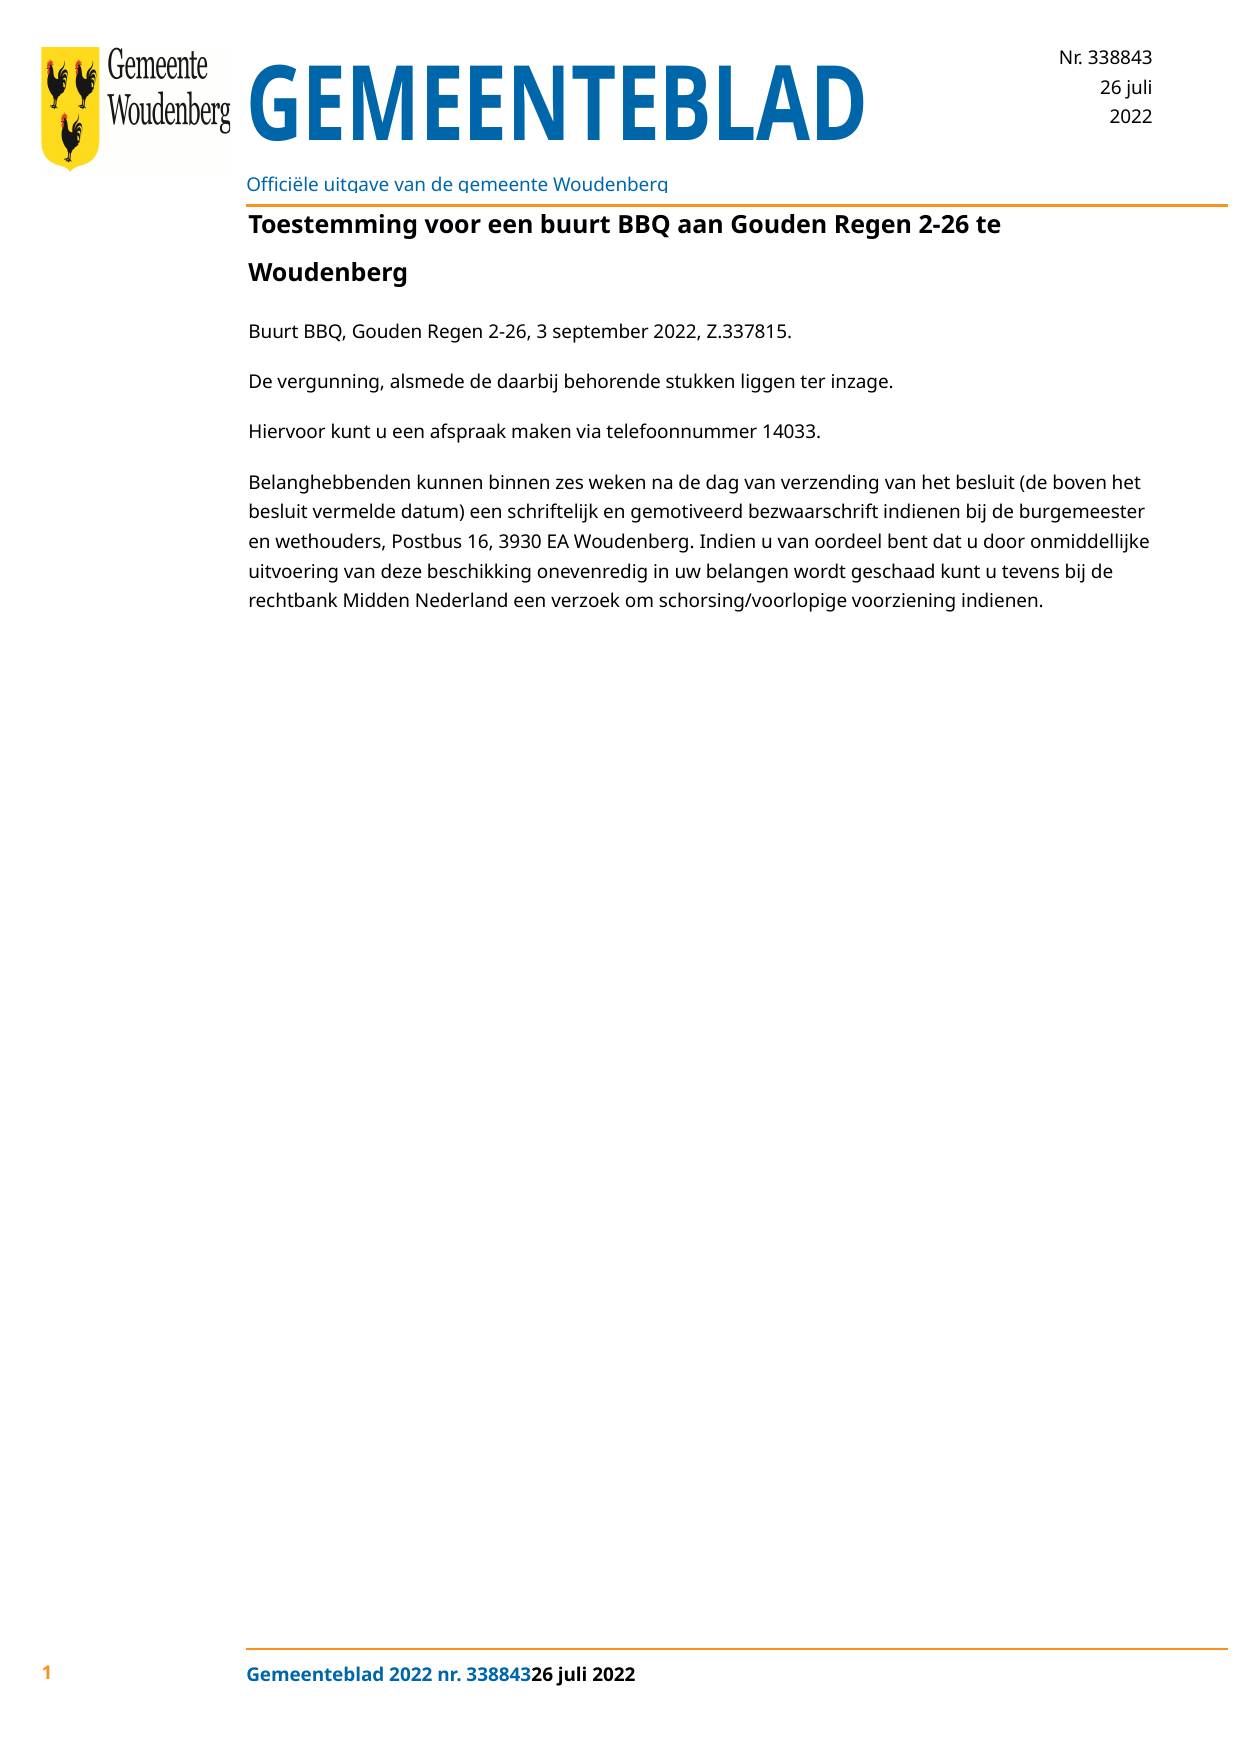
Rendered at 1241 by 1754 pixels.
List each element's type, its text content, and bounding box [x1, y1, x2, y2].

text De vergunning, alsmede de daarbij behorende stukken liggen ter inzage. [248, 368, 1152, 394]
text Buurt BBQ, Gouden Regen 2-26, 3 september 2022, Z.337815. [248, 318, 1152, 344]
text Hiervoor kunt u een afspraak maken via telefoonnummer 14033. [248, 419, 1152, 444]
text Toestemming voor een buurt BBQ aan Gouden Regen 2-26 te Woudenberg [248, 207, 1152, 288]
picture [41, 47, 231, 172]
text Belanghebbenden kunnen binnen zes weken na de dag van verzending van het besluit (de boven het besluit vermelde datum) een schriftelijk en gemotiveerd bezwaarschrift indienen bij de burgemeester en wethouders, Postbus 16, 3930 EA Woudenberg. Indien u van oordeel bent dat u door onmiddellijke uitvoering van deze beschikking onevenredig in uw belangen wordt geschaad kunt u tevens bij de rechtbank Midden Nederland een verzoek om schorsing/voorlopige voorziening indienen. [248, 469, 1152, 613]
